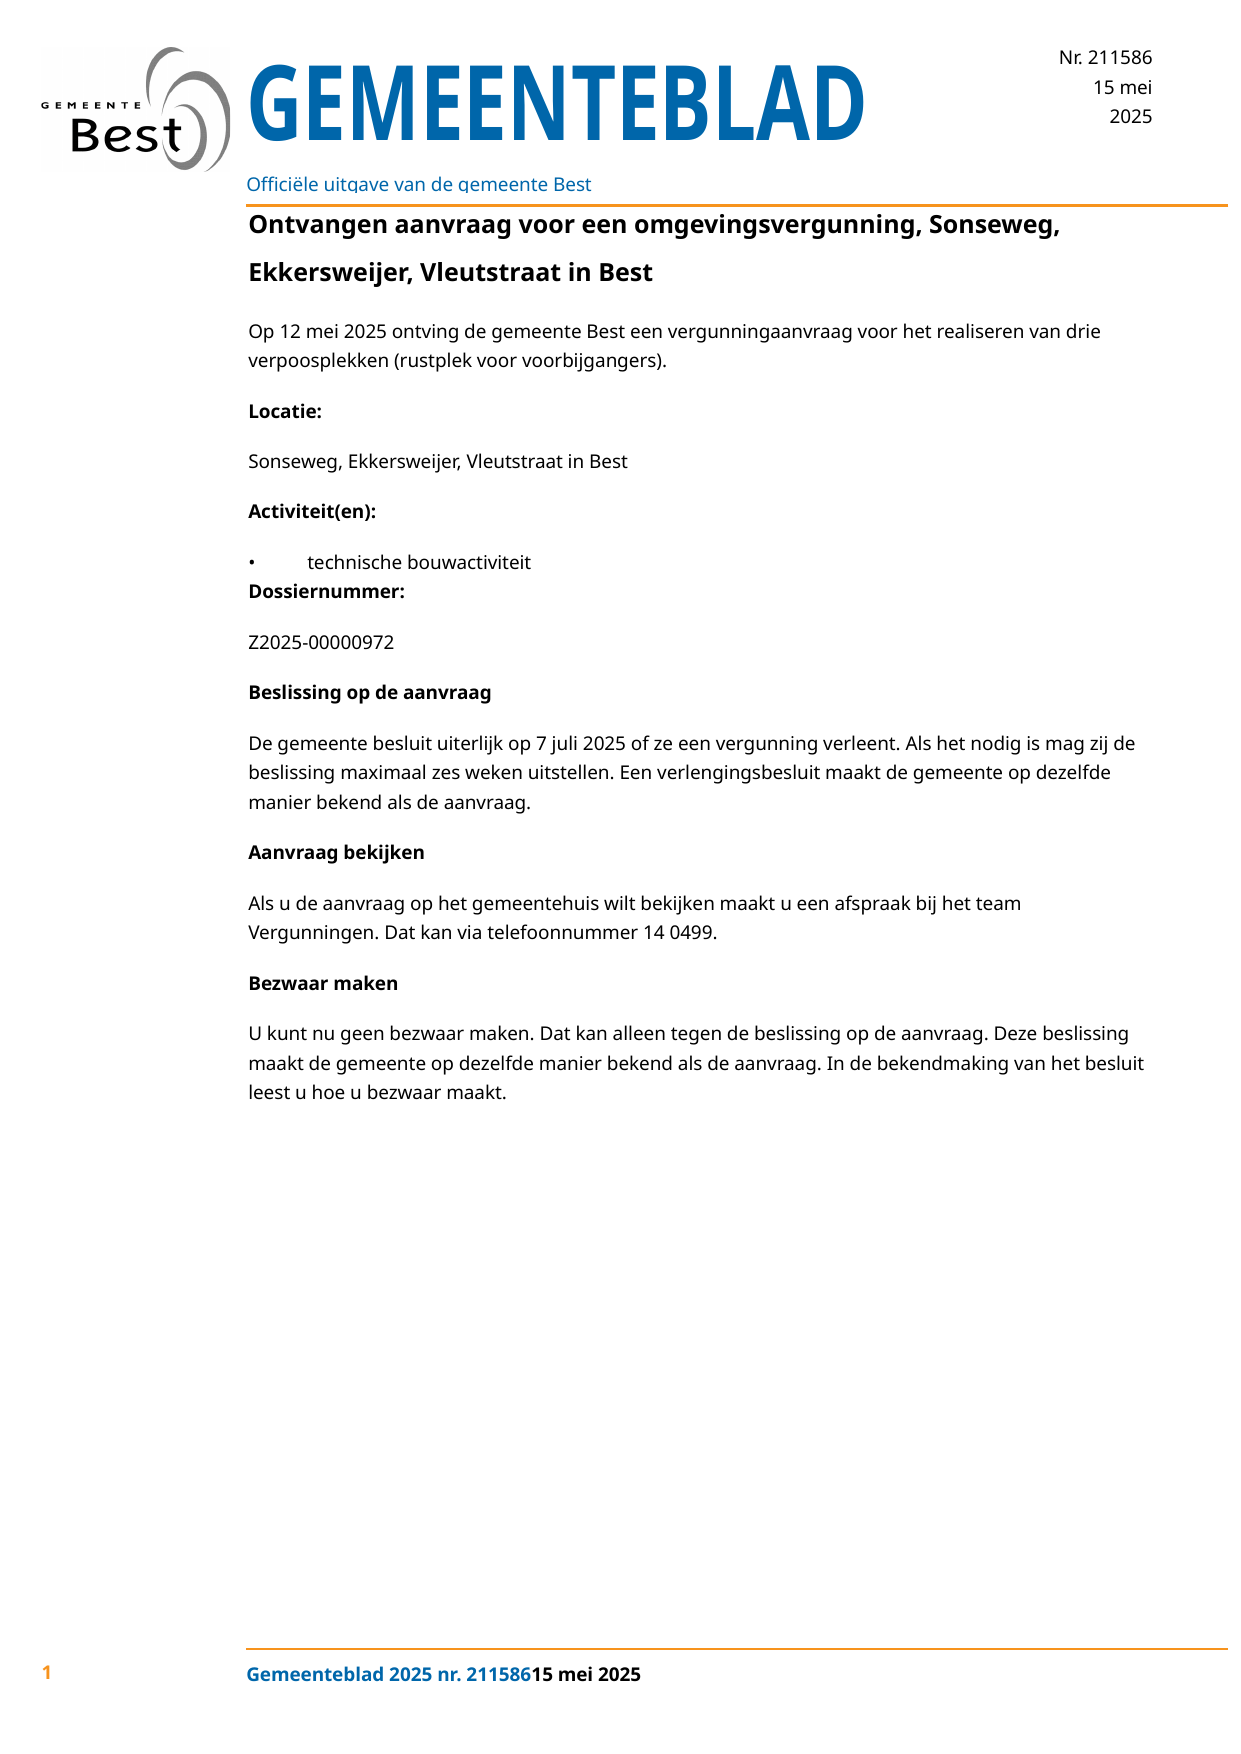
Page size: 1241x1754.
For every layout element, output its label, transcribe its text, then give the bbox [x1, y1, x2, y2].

text Beslissing op de aanvraag [248, 679, 1152, 705]
text U kunt nu geen bezwaar maken. Dat kan alleen tegen de beslissing op de aanvraag. Deze beslissing maakt de gemeente op dezelfde manier bekend als de aanvraag. In de bekendmaking van het besluit leest u hoe u bezwaar maakt. [248, 1020, 1152, 1105]
text Sonseweg, Ekkersweijer, Vleutstraat in Best [248, 448, 1152, 474]
text Aanvraag bekijken [248, 839, 1152, 865]
text Locatie: [248, 398, 1152, 424]
picture [41, 47, 231, 172]
text Ontvangen aanvraag voor een omgevingsvergunning, Sonseweg, Ekkersweijer, Vleutstraat in Best [248, 207, 1152, 288]
list technische bouwactiviteit [248, 549, 1152, 575]
text Z2025-00000972 [248, 629, 1152, 655]
text Als u de aanvraag op het gemeentehuis wilt bekijken maakt u een afspraak bij het team Vergunningen. Dat kan via telefoonnummer 14 0499. [248, 890, 1152, 945]
text De gemeente besluit uiterlijk op 7 juli 2025 of ze een vergunning verleent. Als het nodig is mag zij de beslissing maximaal zes weken uitstellen. Een verlengingsbesluit maakt de gemeente op dezelfde manier bekend als de aanvraag. [248, 730, 1152, 815]
text Bezwaar maken [248, 970, 1152, 996]
text Activiteit(en): [248, 499, 1152, 524]
text Op 12 mei 2025 ontving de gemeente Best een vergunningaanvraag voor het realiseren van drie verpoosplekken (rustplek voor voorbijgangers). [248, 318, 1152, 373]
text Dossiernummer: [248, 579, 1152, 604]
